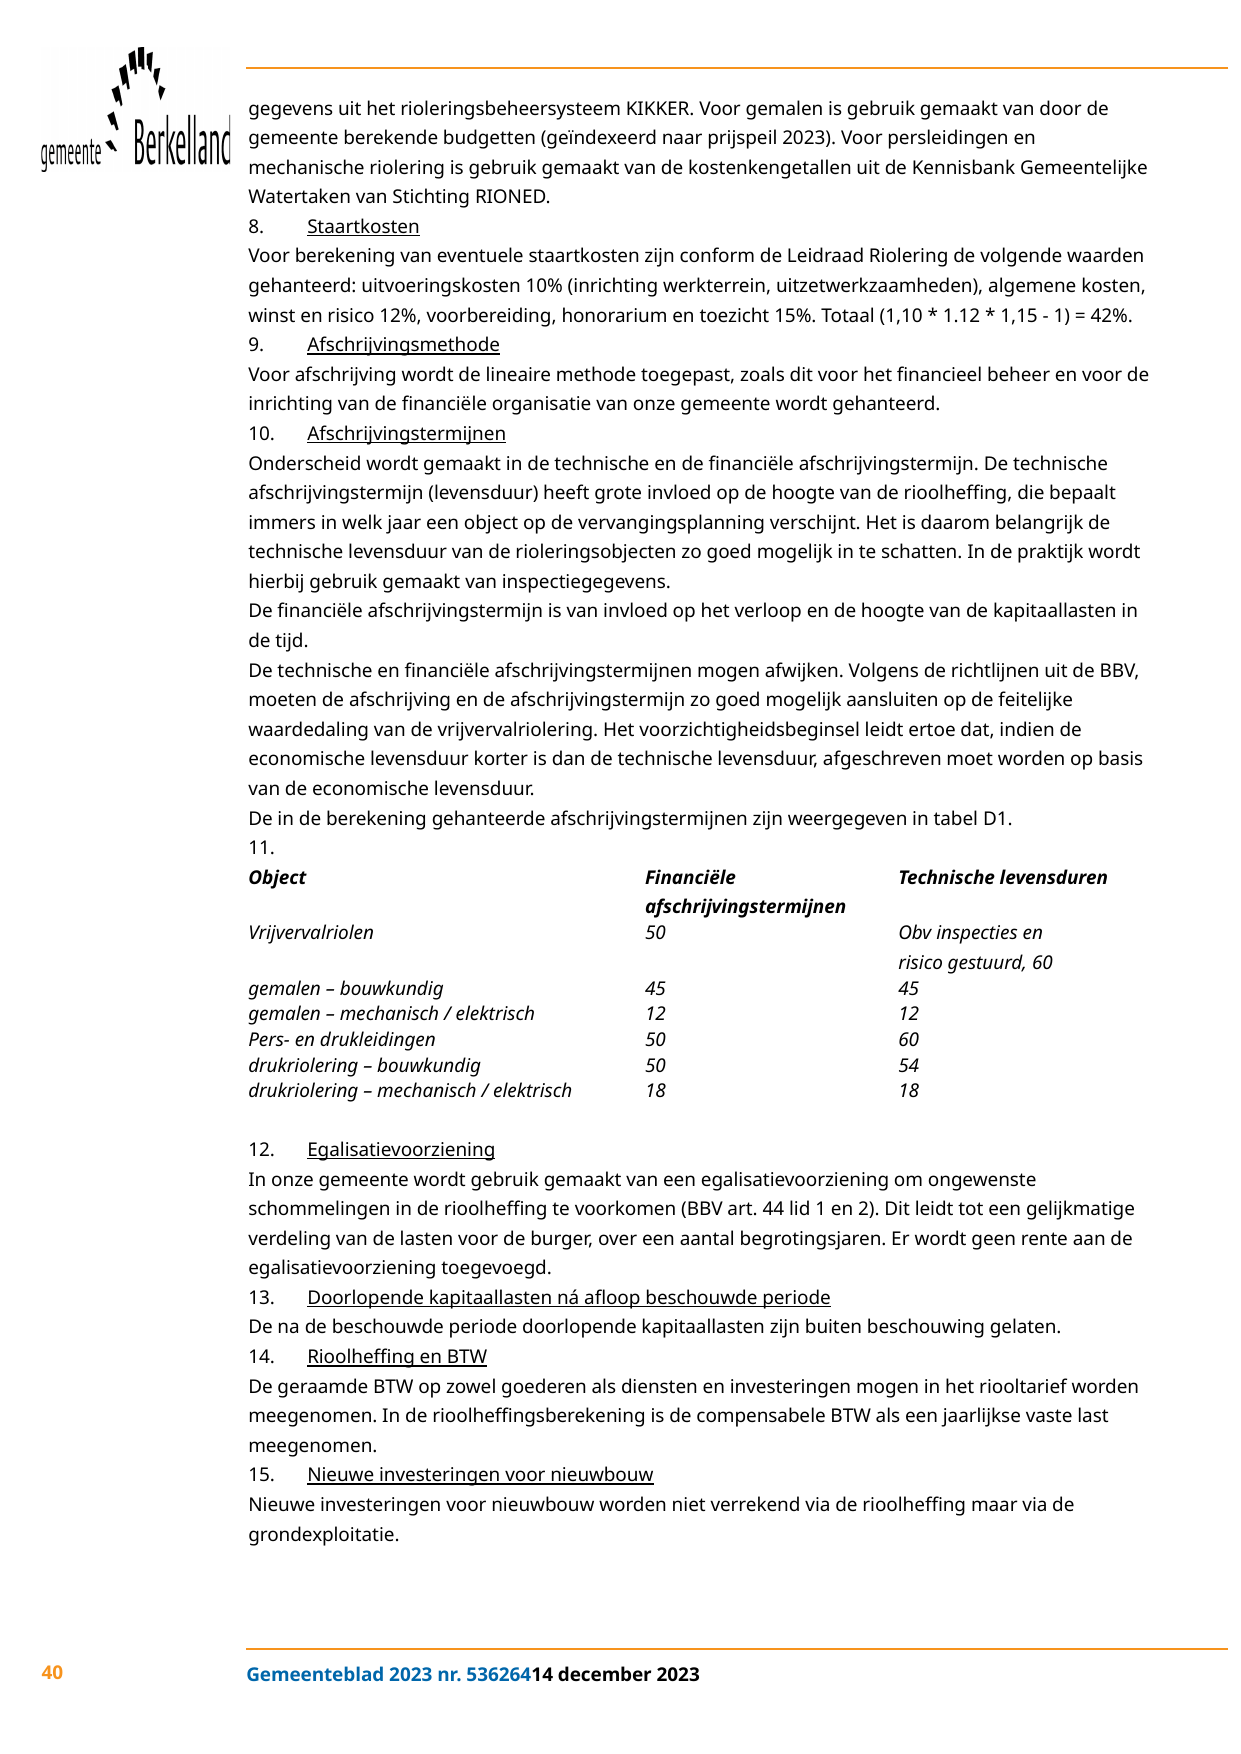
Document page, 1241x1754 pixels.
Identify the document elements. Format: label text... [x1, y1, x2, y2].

list Afschrijvingstermijnen [248, 420, 1152, 446]
list Staartkosten [248, 213, 1152, 239]
text In onze gemeente wordt gebruik gemaakt van een egalisatievoorziening om ongewenste schommelingen in de rioolheffing te voorkomen (BBV art. 44 lid 1 en 2). Dit leidt tot een gelijkmatige verdeling van de lasten voor de burger, over een aantal begrotingsjaren. Er wordt geen rente aan de egalisatievoorziening toegevoegd. [248, 1166, 1152, 1280]
text gegevens uit het rioleringsbeheersysteem KIKKER. Voor gemalen is gebruik gemaakt van door de gemeente berekende budgetten (geïndexeerd naar prijspeil 2023). Voor persleidingen en mechanische riolering is gebruik gemaakt van de kostenkengetallen uit de Kennisbank Gemeentelijke Watertaken van Stichting RIONED. [248, 95, 1152, 209]
picture [41, 47, 231, 172]
text Voor afschrijving wordt de lineaire methode toegepast, zoals dit voor het financieel beheer en voor de inrichting van de financiële organisatie van onze gemeente wordt gehanteerd. [248, 361, 1152, 416]
text De in de berekening gehanteerde afschrijvingstermijnen zijn weergegeven in tabel D1. [248, 805, 1152, 831]
list Nieuwe investeringen voor nieuwbouw [248, 1462, 1152, 1487]
table_cell 12 [645, 1000, 898, 1026]
table_cell Obv inspecties en risico gestuurd, 60 [898, 919, 1152, 975]
table_cell 12 [898, 1000, 1152, 1026]
list Egalisatievoorziening [248, 1136, 1152, 1162]
table_header Technische levensduren [898, 864, 1152, 919]
table_cell 50 [645, 919, 898, 975]
table_cell drukriolering – bouwkundig [248, 1052, 645, 1078]
table_cell gemalen – bouwkundig [248, 975, 645, 1000]
text 11. [248, 834, 1152, 860]
table_cell 54 [898, 1052, 1152, 1078]
text Voor berekening van eventuele staartkosten zijn conform de Leidraad Riolering de volgende waarden gehanteerd: uitvoeringskosten 10% (inrichting werkterrein, uitzetwerkzaamheden), algemene kosten, winst en risico 12%, voorbereiding, honorarium en toezicht 15%. Totaal (1,10 * 1.12 * 1,15 - 1) = 42%. [248, 243, 1152, 328]
text De technische en financiële afschrijvingstermijnen mogen afwijken. Volgens de richtlijnen uit de BBV, moeten de afschrijving en de afschrijvingstermijn zo goed mogelijk aansluiten op de feitelijke waardedaling van de vrijvervalriolering. Het voorzichtigheidsbeginsel leidt ertoe dat, indien de economische levensduur korter is dan de technische levensduur, afgeschreven moet worden op basis van de economische levensduur. [248, 657, 1152, 801]
text De geraamde BTW op zowel goederen als diensten en investeringen mogen in het riooltarief worden meegenomen. In de rioolheffingsberekening is de compensabele BTW als een jaarlijkse vaste last meegenomen. [248, 1373, 1152, 1458]
table_header Financiële afschrijvingstermijnen [645, 864, 898, 919]
table_cell 50 [645, 1026, 898, 1052]
table_cell 45 [645, 975, 898, 1000]
text De financiële afschrijvingstermijn is van invloed op het verloop en de hoogte van de kapitaallasten in de tijd. [248, 598, 1152, 653]
list Afschrijvingsmethode [248, 331, 1152, 357]
list Rioolheffing en BTW [248, 1343, 1152, 1369]
table_cell 18 [645, 1078, 898, 1103]
table_header Object [248, 864, 645, 919]
table_cell 60 [898, 1026, 1152, 1052]
table_cell 18 [898, 1078, 1152, 1103]
table_cell Pers- en drukleidingen [248, 1026, 645, 1052]
text De na de beschouwde periode doorlopende kapitaallasten zijn buiten beschouwing gelaten. [248, 1314, 1152, 1339]
table_cell gemalen – mechanisch / elektrisch [248, 1000, 645, 1026]
table_cell drukriolering – mechanisch / elektrisch [248, 1078, 645, 1103]
list Doorlopende kapitaallasten ná afloop beschouwde periode [248, 1284, 1152, 1310]
table_cell 50 [645, 1052, 898, 1078]
table_cell 45 [898, 975, 1152, 1000]
text Onderscheid wordt gemaakt in de technische en de financiële afschrijvingstermijn. De technische afschrijvingstermijn (levensduur) heeft grote invloed op de hoogte van de rioolheffing, die bepaalt immers in welk jaar een object op de vervangingsplanning verschijnt. Het is daarom belangrijk de technische levensduur van de rioleringsobjecten zo goed mogelijk in te schatten. In de praktijk wordt hierbij gebruik gemaakt van inspectiegegevens. [248, 450, 1152, 594]
table_cell Vrijvervalriolen [248, 919, 645, 975]
text Nieuwe investeringen voor nieuwbouw worden niet verrekend via de rioolheffing maar via de grondexploitatie. [248, 1491, 1152, 1546]
